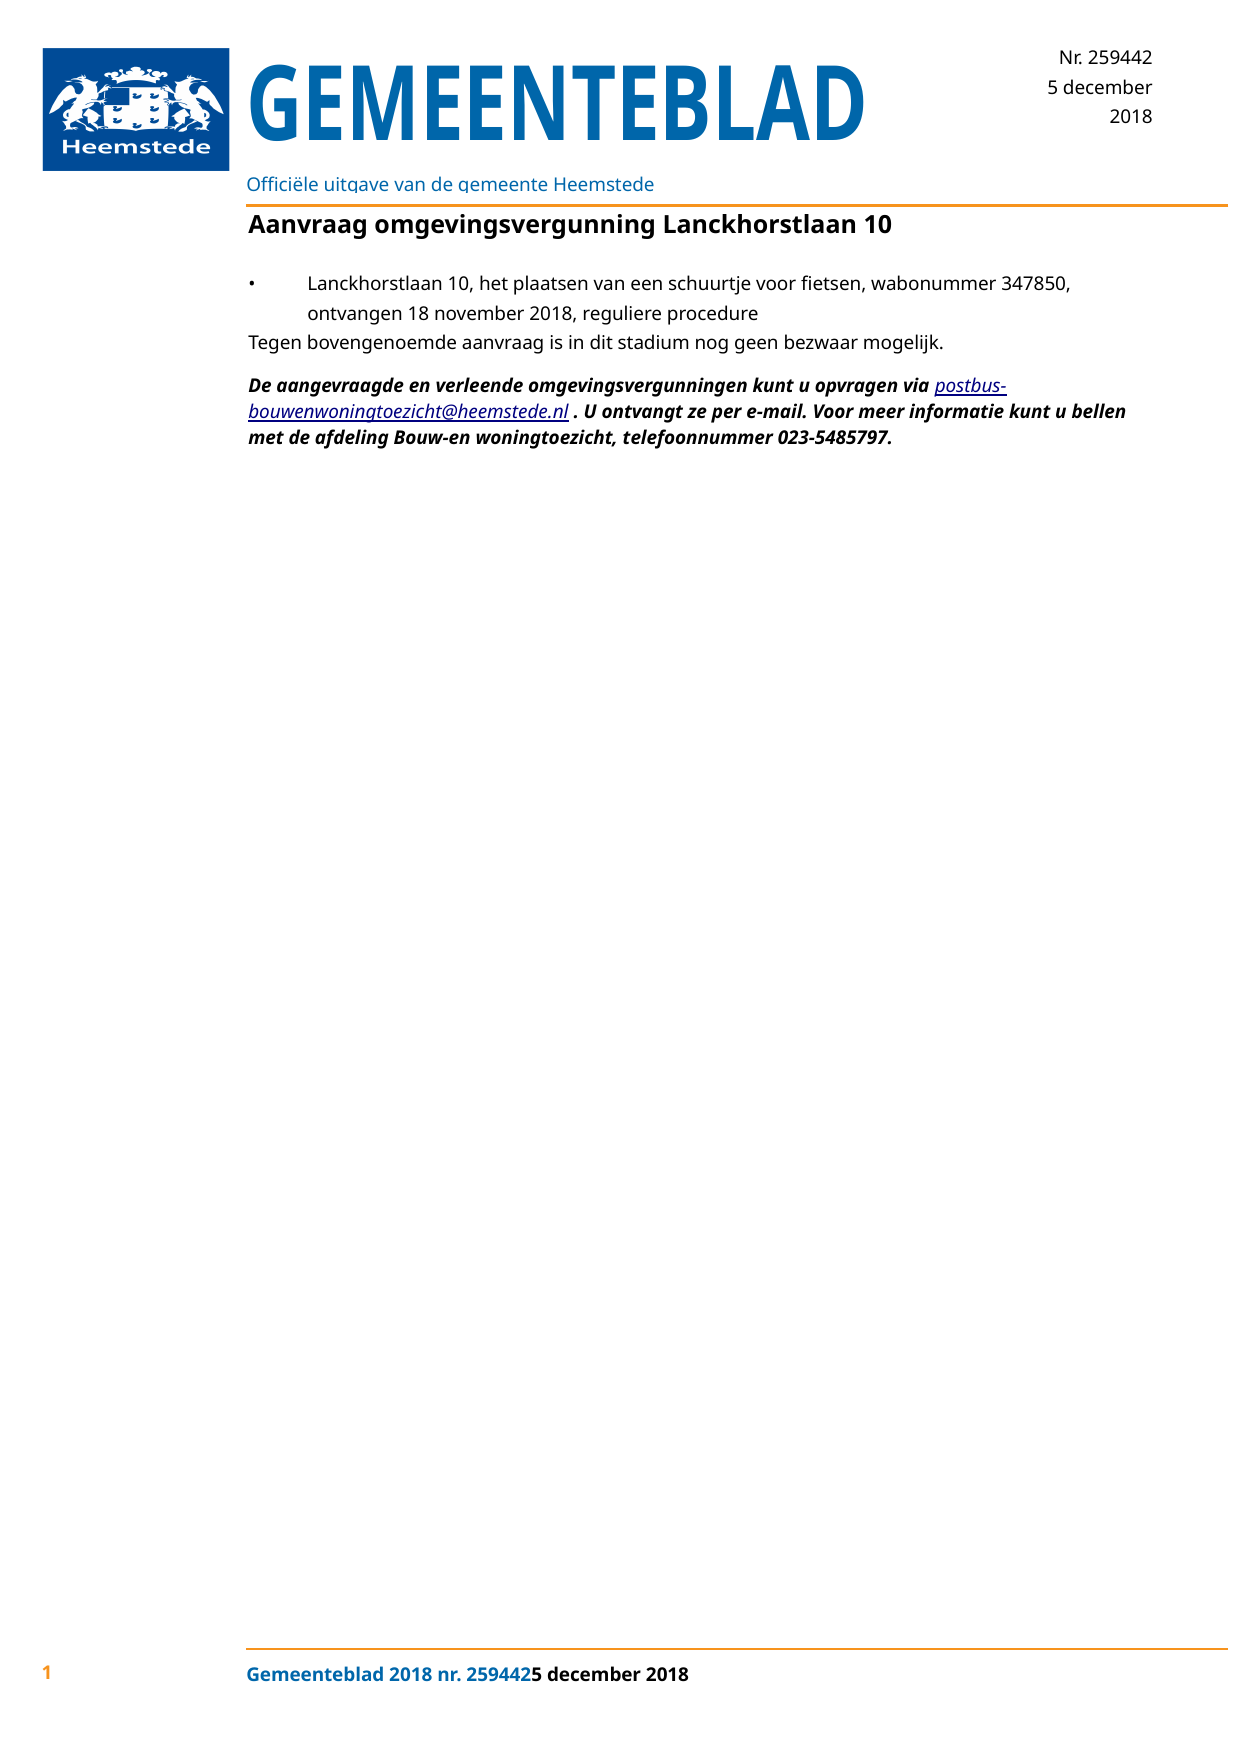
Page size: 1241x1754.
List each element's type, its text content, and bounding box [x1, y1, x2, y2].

text De aangevraagde en verleende omgevingsvergunningen kunt u opvragen via postbus-bouwenwoningtoezicht@heemstede.nl . U ontvangt ze per e-mail. Voor meer informatie kunt u bellen met de afdeling Bouw-en woningtoezicht, telefoonnummer 023-5485797. [248, 373, 1152, 450]
text Aanvraag omgevingsvergunning Lanckhorstlaan 10 [248, 207, 1152, 241]
picture [41, 47, 231, 172]
text Tegen bovengenoemde aanvraag is in dit stadium nog geen bezwaar mogelijk. [248, 329, 1152, 355]
list Lanckhorstlaan 10, het plaatsen van een schuurtje voor fietsen, wabonummer 347850, ontvangen 18 november 2018, reguliere procedure [248, 270, 1152, 326]
